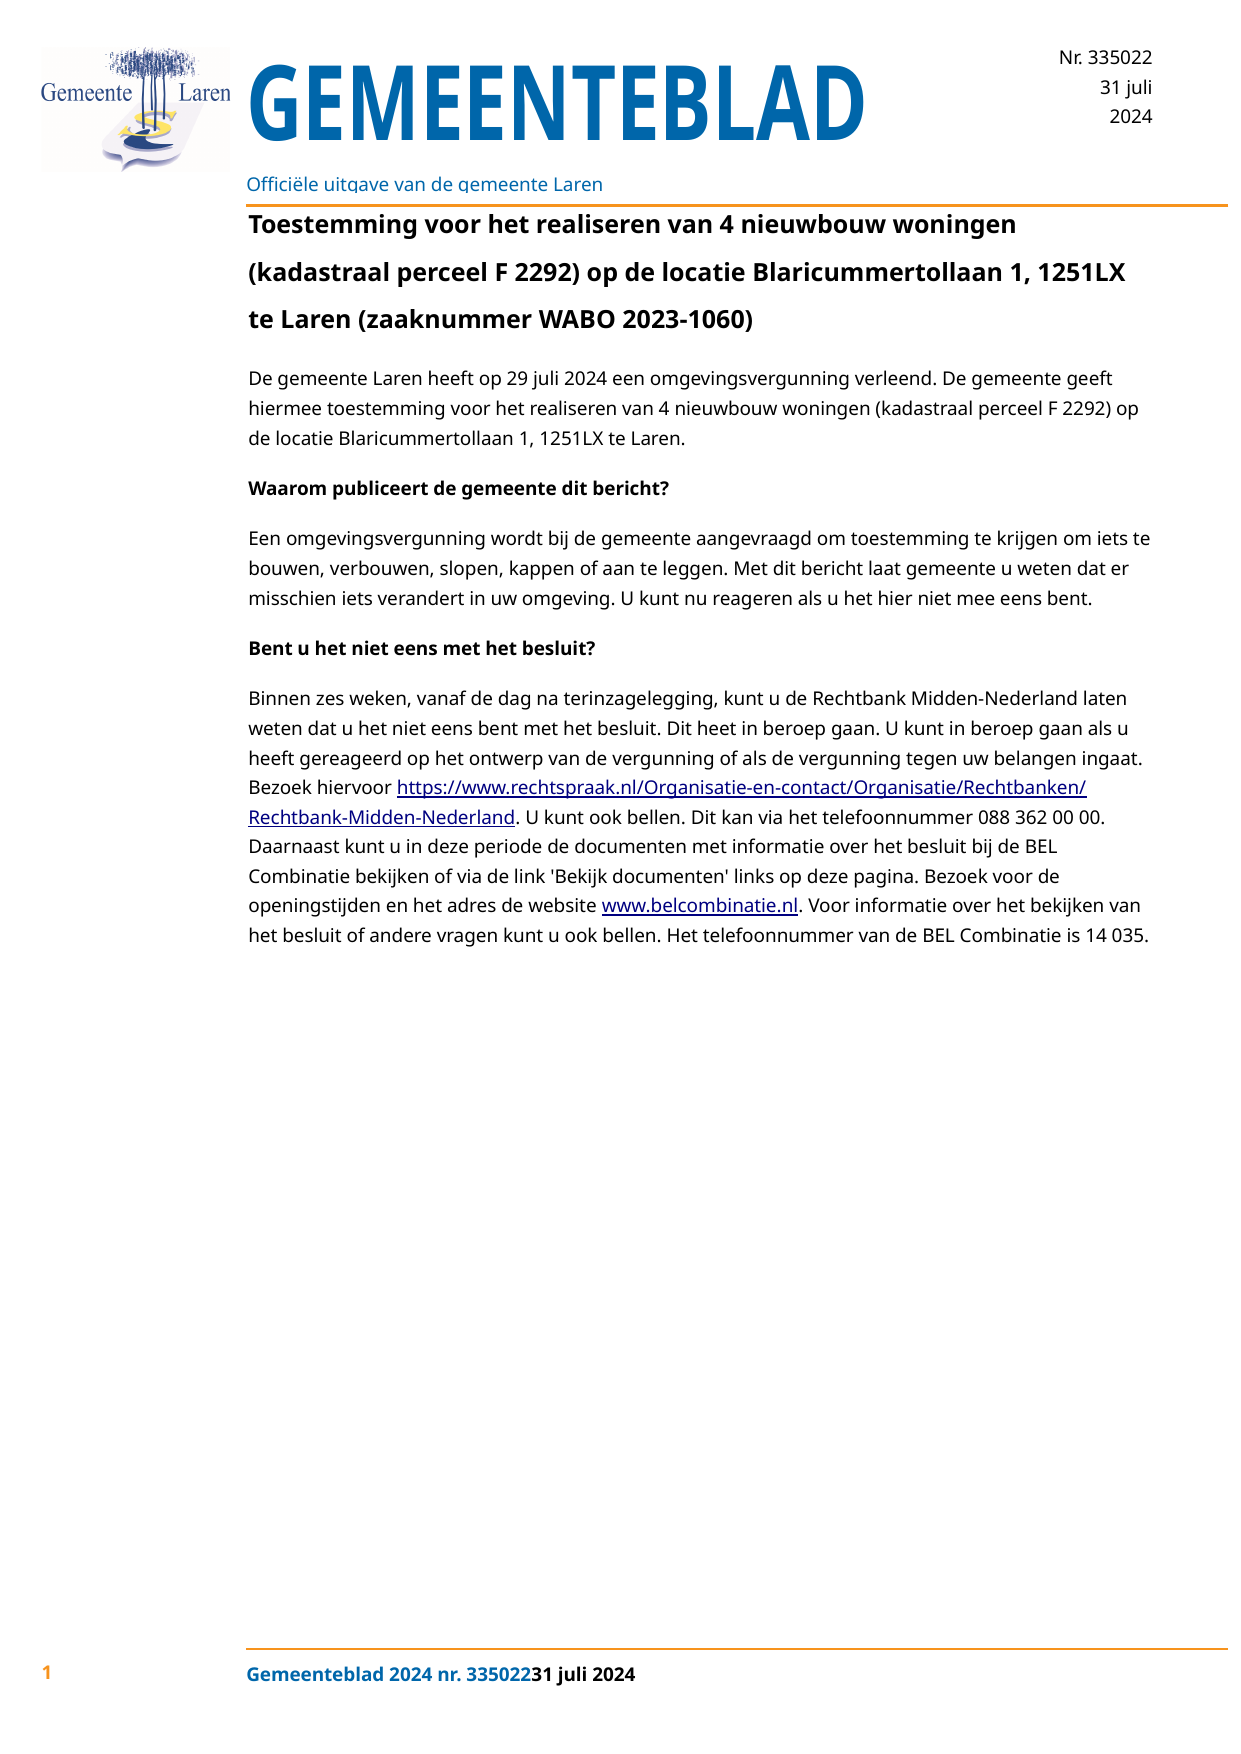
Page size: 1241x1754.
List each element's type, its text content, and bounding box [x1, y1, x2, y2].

text Een omgevingsvergunning wordt bij de gemeente aangevraagd om toestemming te krijgen om iets te bouwen, verbouwen, slopen, kappen of aan te leggen. Met dit bericht laat gemeente u weten dat er misschien iets verandert in uw omgeving. U kunt nu reageren als u het hier niet mee eens bent. [248, 526, 1152, 610]
text Toestemming voor het realiseren van 4 nieuwbouw woningen (kadastraal perceel F 2292) op de locatie Blaricummertollaan 1, 1251LX te Laren (zaaknummer WABO 2023-1060) [248, 207, 1152, 336]
text Waarom publiceert de gemeente dit bericht? [248, 475, 1152, 501]
text Binnen zes weken, vanaf de dag na terinzagelegging, kunt u de Rechtbank Midden-Nederland laten weten dat u het niet eens bent met het besluit. Dit heet in beroep gaan. U kunt in beroep gaan als u heeft gereageerd op het ontwerp van de vergunning of als de vergunning tegen uw belangen ingaat. Bezoek hiervoor https://www.rechtspraak.nl/Organisatie-en-contact/Organisatie/Rechtbanken/Rechtbank-Midden-Nederland. U kunt ook bellen. Dit kan via het telefoonnummer 088 362 00 00. Daarnaast kunt u in deze periode de documenten met informatie over het besluit bij de BEL Combinatie bekijken of via de link 'Bekijk documenten' links op deze pagina. Bezoek voor de openingstijden en het adres de website www.belcombinatie.nl. Voor informatie over het bekijken van het besluit of andere vragen kunt u ook bellen. Het telefoonnummer van de BEL Combinatie is 14 035. [248, 686, 1152, 948]
text De gemeente Laren heeft op 29 juli 2024 een omgevingsvergunning verleend. De gemeente geeft hiermee toestemming voor het realiseren van 4 nieuwbouw woningen (kadastraal perceel F 2292) op de locatie Blaricummertollaan 1, 1251LX te Laren. [248, 366, 1152, 450]
text Bent u het niet eens met het besluit? [248, 635, 1152, 661]
picture [41, 47, 231, 172]
